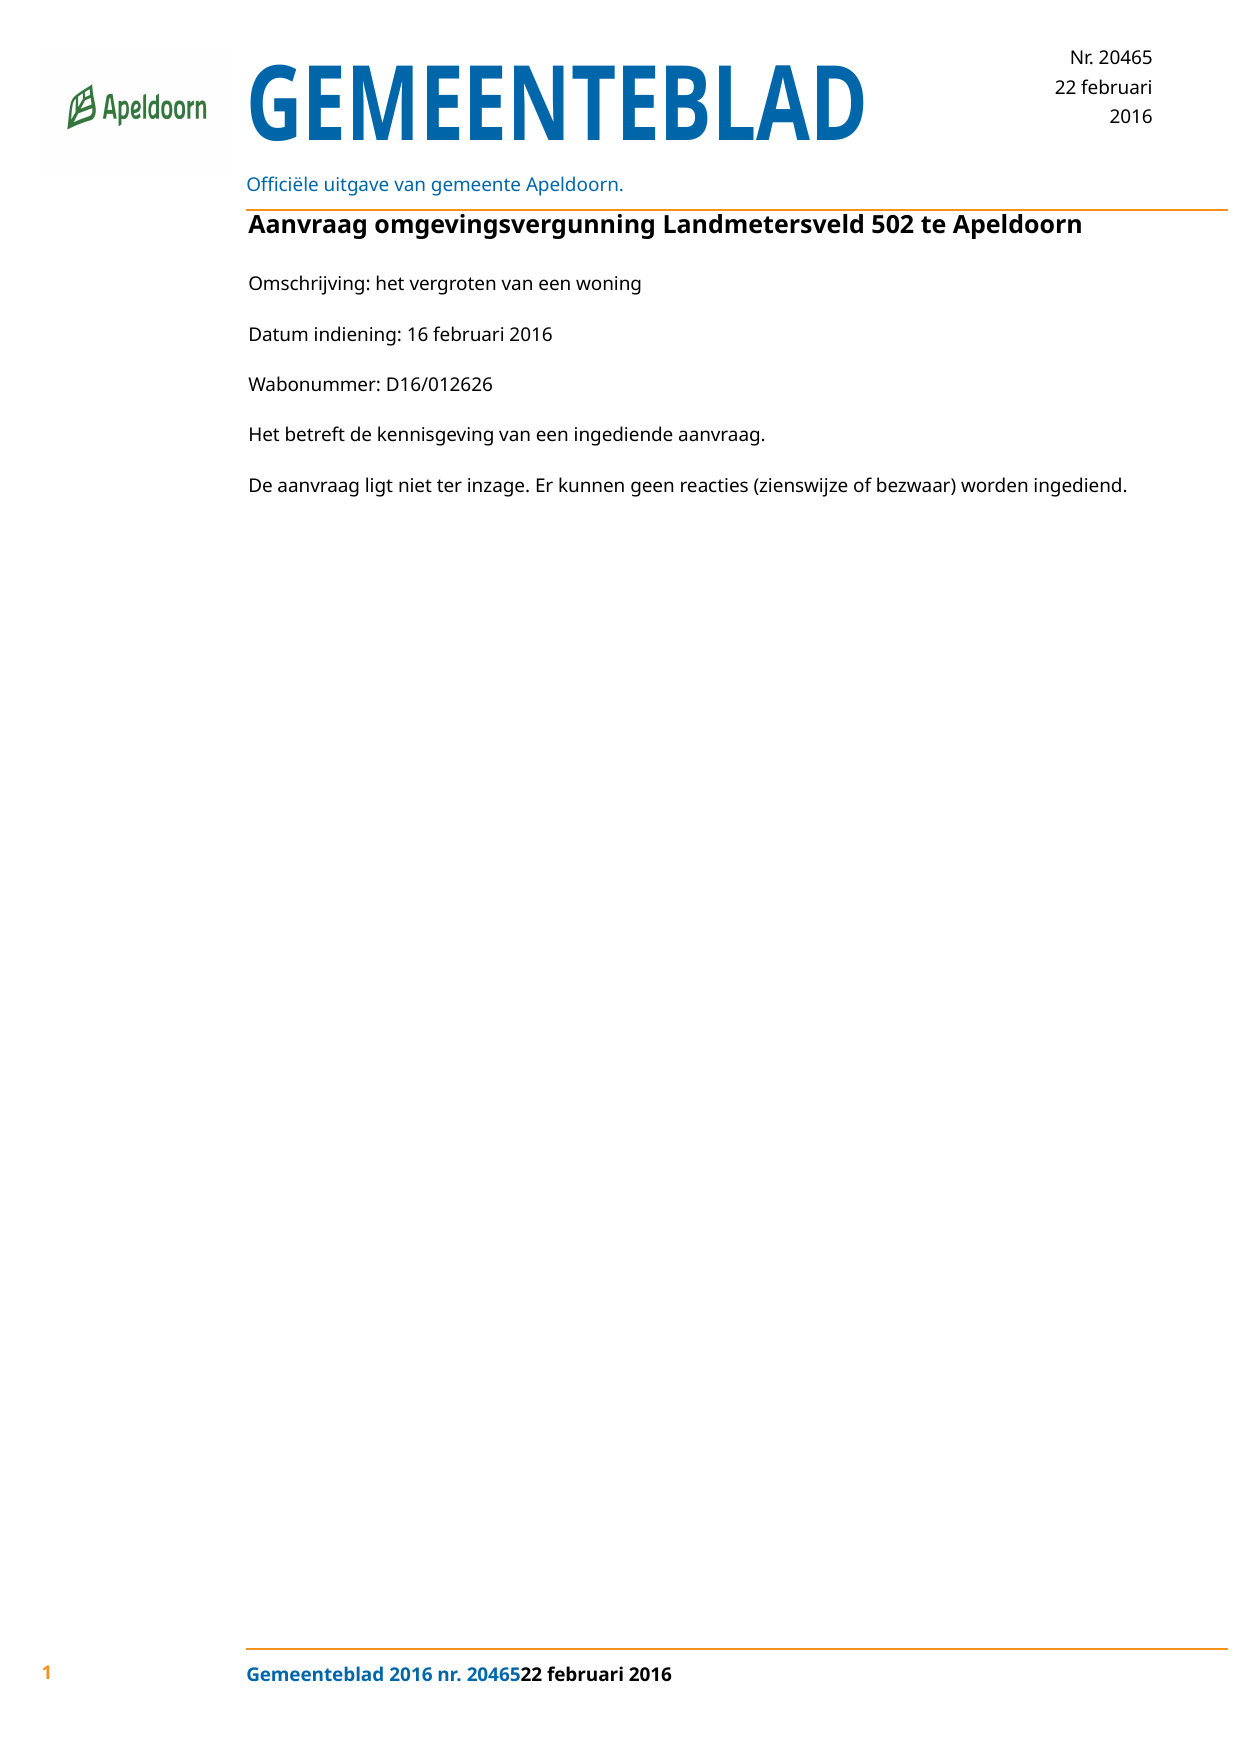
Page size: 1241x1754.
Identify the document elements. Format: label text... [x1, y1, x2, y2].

text Omschrijving: het vergroten van een woning [248, 270, 1152, 296]
text Datum indiening: 16 februari 2016 [248, 321, 1152, 346]
text Het betreft de kennisgeving van een ingediende aanvraag. [248, 422, 1152, 447]
picture [41, 47, 231, 172]
text Aanvraag omgevingsvergunning Landmetersveld 502 te Apeldoorn [248, 211, 1152, 241]
text Wabonummer: D16/012626 [248, 371, 1152, 397]
text De aanvraag ligt niet ter inzage. Er kunnen geen reacties (zienswijze of bezwaar) worden ingediend. [248, 472, 1152, 498]
